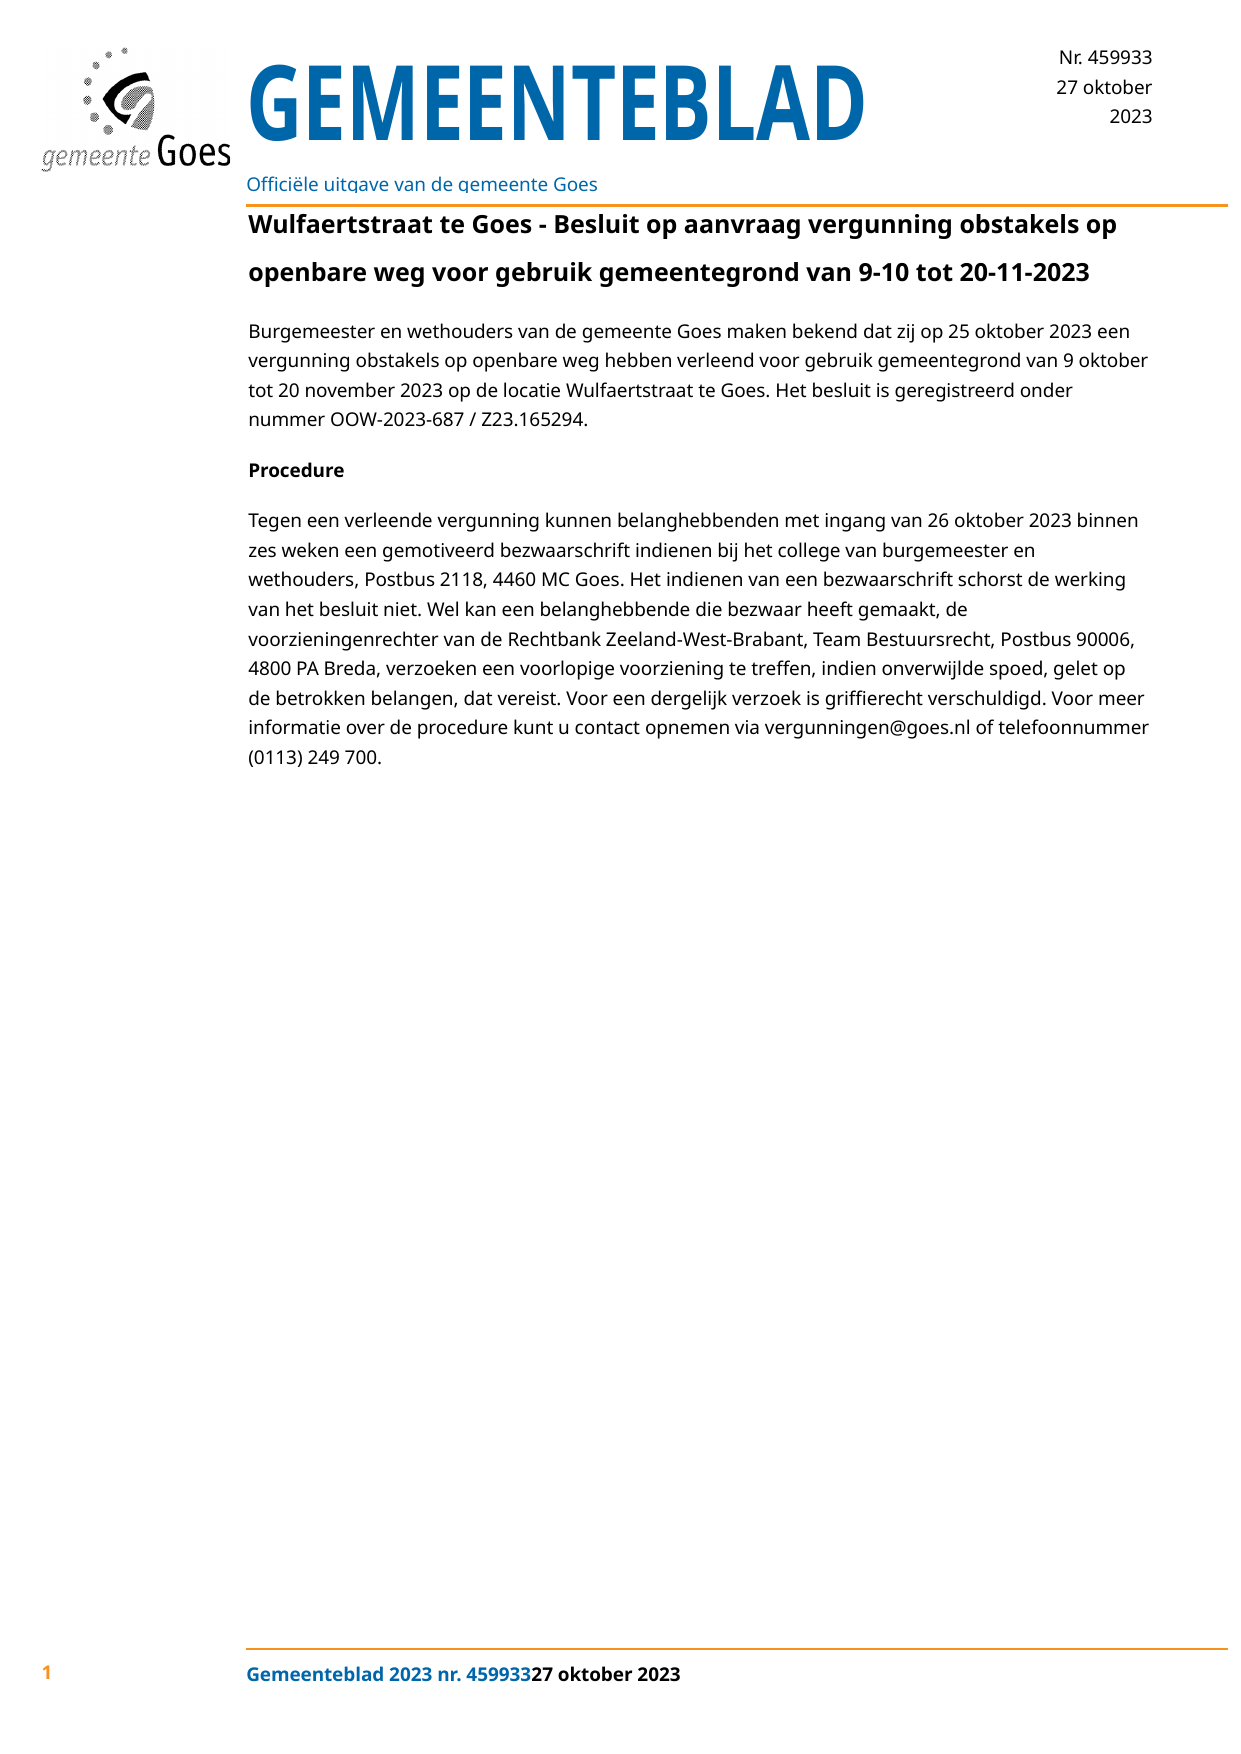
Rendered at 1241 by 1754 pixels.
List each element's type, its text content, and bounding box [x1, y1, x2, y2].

text Tegen een verleende vergunning kunnen belanghebbenden met ingang van 26 oktober 2023 binnen zes weken een gemotiveerd bezwaarschrift indienen bij het college van burgemeester en wethouders, Postbus 2118, 4460 MC Goes. Het indienen van een bezwaarschrift schorst de werking van het besluit niet. Wel kan een belanghebbende die bezwaar heeft gemaakt, de voorzieningenrechter van de Rechtbank Zeeland-West-Brabant, Team Bestuursrecht, Postbus 90006, 4800 PA Breda, verzoeken een voorlopige voorziening te treffen, indien onverwijlde spoed, gelet op de betrokken belangen, dat vereist. Voor een dergelijk verzoek is griffierecht verschuldigd. Voor meer informatie over de procedure kunt u contact opnemen via vergunningen@goes.nl of telefoonnummer (0113) 249 700. [248, 507, 1152, 770]
text Wulfaertstraat te Goes - Besluit op aanvraag vergunning obstakels op openbare weg voor gebruik gemeentegrond van 9-10 tot 20-11-2023 [248, 207, 1152, 288]
text Procedure [248, 457, 1152, 483]
text Burgemeester en wethouders van de gemeente Goes maken bekend dat zij op 25 oktober 2023 een vergunning obstakels op openbare weg hebben verleend voor gebruik gemeentegrond van 9 oktober tot 20 november 2023 op de locatie Wulfaertstraat te Goes. Het besluit is geregistreerd onder nummer OOW-2023-687 / Z23.165294. [248, 318, 1152, 432]
picture [41, 47, 231, 172]
